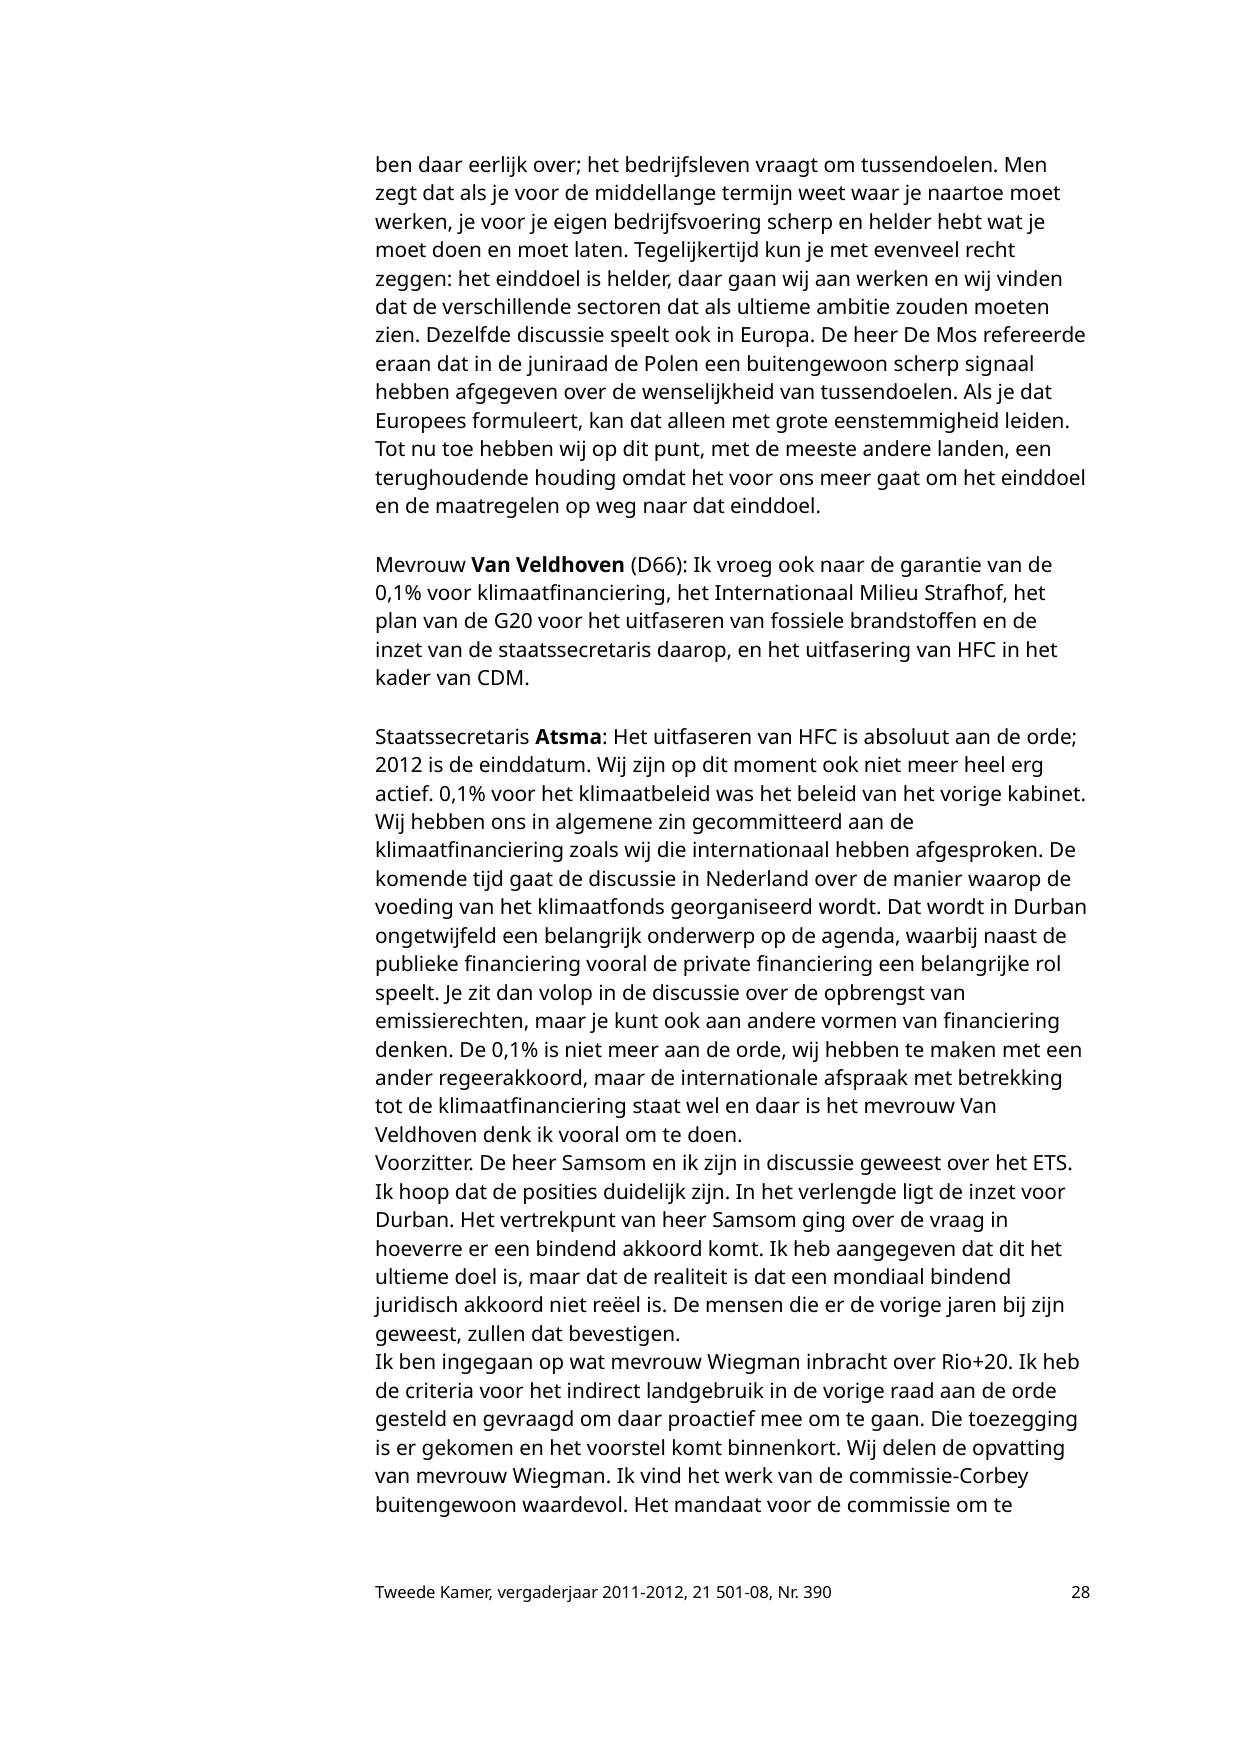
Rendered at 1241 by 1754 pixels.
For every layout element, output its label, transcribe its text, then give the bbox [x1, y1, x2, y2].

text Mevrouw Van Veldhoven (D66): Ik vroeg ook naar de garantie van de 0,1% voor klimaatfinanciering, het Internationaal Milieu Strafhof, het plan van de G20 voor het uitfaseren van fossiele brandstoffen en de inzet van de staatssecretaris daarop, en het uitfasering van HFC in het kader van CDM. [375, 550, 1090, 692]
text Ik ben ingegaan op wat mevrouw Wiegman inbracht over Rio+20. Ik heb de criteria voor het indirect landgebruik in de vorige raad aan de orde gesteld en gevraagd om daar proactief mee om te gaan. Die toezegging is er gekomen en het voorstel komt binnenkort. Wij delen de opvatting van mevrouw Wiegman. Ik vind het werk van de commissie-Corbey buitengewoon waardevol. Het mandaat voor de commissie om te [375, 1347, 1090, 1518]
text Voorzitter. De heer Samsom en ik zijn in discussie geweest over het ETS. Ik hoop dat de posities duidelijk zijn. In het verlengde ligt de inzet voor Durban. Het vertrekpunt van heer Samsom ging over de vraag in hoeverre er een bindend akkoord komt. Ik heb aangegeven dat dit het ultieme doel is, maar dat de realiteit is dat een mondiaal bindend juridisch akkoord niet reëel is. De mensen die er de vorige jaren bij zijn geweest, zullen dat bevestigen. [375, 1148, 1090, 1347]
text Staatssecretaris Atsma: Het uitfaseren van HFC is absoluut aan de orde; 2012 is de einddatum. Wij zijn op dit moment ook niet meer heel erg actief. 0,1% voor het klimaatbeleid was het beleid van het vorige kabinet. Wij hebben ons in algemene zin gecommitteerd aan de klimaatfinanciering zoals wij die internationaal hebben afgesproken. De komende tijd gaat de discussie in Nederland over de manier waarop de voeding van het klimaatfonds georganiseerd wordt. Dat wordt in Durban ongetwijfeld een belangrijk onderwerp op de agenda, waarbij naast de publieke financiering vooral de private financiering een belangrijke rol speelt. Je zit dan volop in de discussie over de opbrengst van emissierechten, maar je kunt ook aan andere vormen van financiering denken. De 0,1% is niet meer aan de orde, wij hebben te maken met een ander regeerakkoord, maar de internationale afspraak met betrekking tot de klimaatfinanciering staat wel en daar is het mevrouw Van Veldhoven denk ik vooral om te doen. [375, 722, 1090, 1148]
text ben daar eerlijk over; het bedrijfsleven vraagt om tussendoelen. Men zegt dat als je voor de middellange termijn weet waar je naartoe moet werken, je voor je eigen bedrijfsvoering scherp en helder hebt wat je moet doen en moet laten. Tegelijkertijd kun je met evenveel recht zeggen: het einddoel is helder, daar gaan wij aan werken en wij vinden dat de verschillende sectoren dat als ultieme ambitie zouden moeten zien. Dezelfde discussie speelt ook in Europa. De heer De Mos refereerde eraan dat in de juniraad de Polen een buitengewoon scherp signaal hebben afgegeven over de wenselijkheid van tussendoelen. Als je dat Europees formuleert, kan dat alleen met grote eenstemmigheid leiden. Tot nu toe hebben wij op dit punt, met de meeste andere landen, een terughoudende houding omdat het voor ons meer gaat om het einddoel en de maatregelen op weg naar dat einddoel. [375, 150, 1090, 520]
